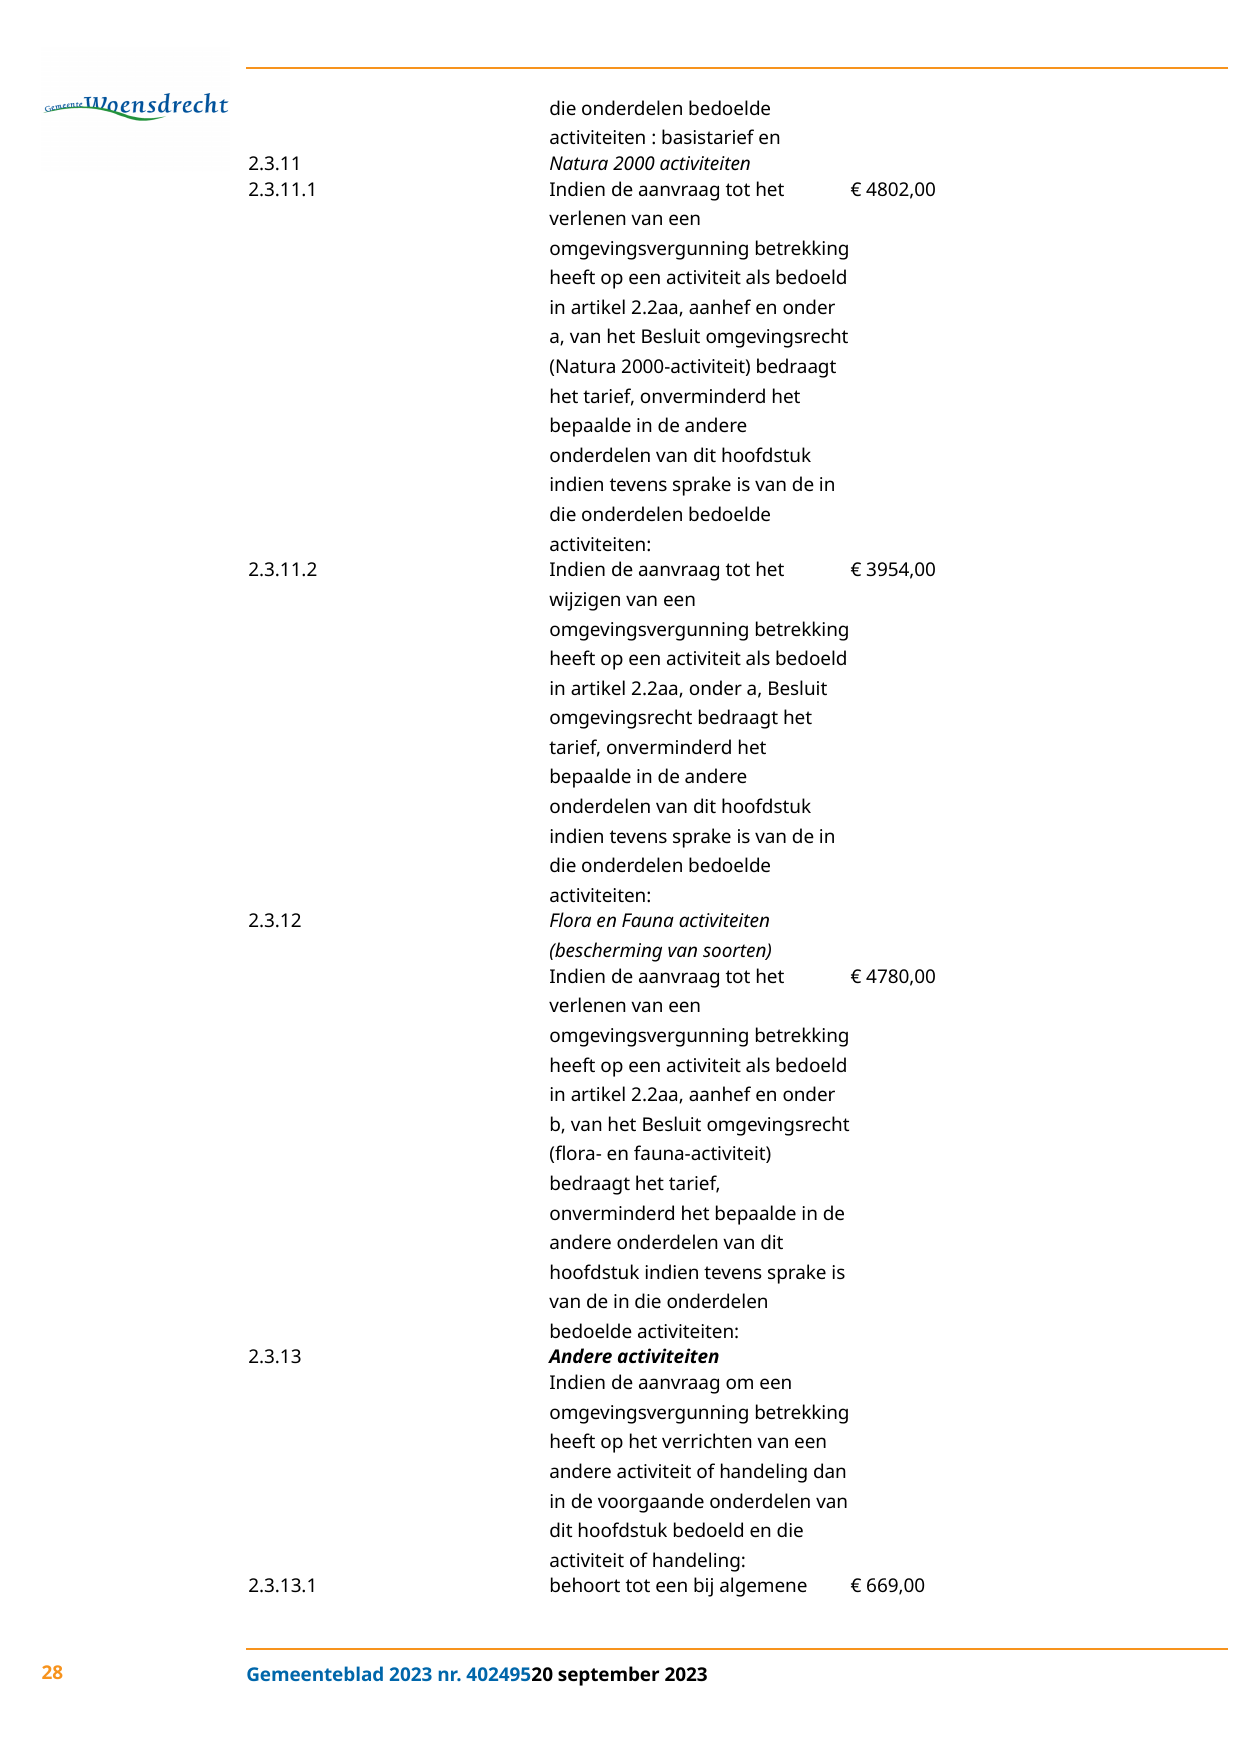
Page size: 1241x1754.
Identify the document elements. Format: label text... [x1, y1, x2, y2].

table_cell [850, 150, 1152, 176]
table_cell Natura 2000 activiteiten [549, 150, 850, 176]
table_cell 2.3.11 [248, 150, 549, 176]
table_cell 2.3.12 [248, 908, 549, 963]
table_cell Indien de aanvraag tot het wijzigen van een omgevingsvergunning betrekking heeft op een activiteit als bedoeld in artikel 2.2aa, onder a, Besluit omgevingsrecht bedraagt het tarief, onverminderd het bepaalde in de andere onderdelen van dit hoofdstuk indien tevens sprake is van de in die onderdelen bedoelde activiteiten: [549, 557, 850, 908]
table_cell 2.3.11.1 [248, 176, 549, 557]
table_cell Indien de aanvraag om een omgevingsvergunning betrekking heeft op het verrichten van een andere activiteit of handeling dan in de voorgaande onderdelen van dit hoofdstuk bedoeld en die activiteit of handeling: [549, 1370, 850, 1573]
table_cell 2.3.11.2 [248, 557, 549, 908]
table_cell [248, 1370, 549, 1573]
table_cell [850, 908, 1152, 963]
table_cell [248, 963, 549, 1344]
table_cell 2.3.13 [248, 1344, 549, 1369]
table_cell € 4780,00 [850, 963, 1152, 1344]
table_cell [248, 95, 549, 150]
table_cell behoort tot een bij algemene [549, 1573, 850, 1598]
table_cell Indien de aanvraag tot het verlenen van een omgevingsvergunning betrekking heeft op een activiteit als bedoeld in artikel 2.2aa, aanhef en onder b, van het Besluit omgevingsrecht (flora- en fauna-activiteit) bedraagt het tarief, onverminderd het bepaalde in de andere onderdelen van dit hoofdstuk indien tevens sprake is van de in die onderdelen bedoelde activiteiten: [549, 963, 850, 1344]
table_cell 2.3.13.1 [248, 1573, 549, 1598]
table_cell € 3954,00 [850, 557, 1152, 908]
table_cell Indien de aanvraag tot het verlenen van een omgevingsvergunning betrekking heeft op een activiteit als bedoeld in artikel 2.2aa, aanhef en onder a, van het Besluit omgevingsrecht (Natura 2000-activiteit) bedraagt het tarief, onverminderd het bepaalde in de andere onderdelen van dit hoofdstuk indien tevens sprake is van de in die onderdelen bedoelde activiteiten: [549, 176, 850, 557]
table_cell € 669,00 [850, 1573, 1152, 1598]
table_cell Flora en Fauna activiteiten (bescherming van soorten) [549, 908, 850, 963]
table_cell Andere activiteiten [549, 1344, 850, 1369]
table_cell [850, 95, 1152, 150]
picture [41, 47, 231, 172]
table_cell [850, 1370, 1152, 1573]
table_cell € 4802,00 [850, 176, 1152, 557]
table_cell die onderdelen bedoelde activiteiten : basistarief en [549, 95, 850, 150]
table_cell [850, 1344, 1152, 1369]
